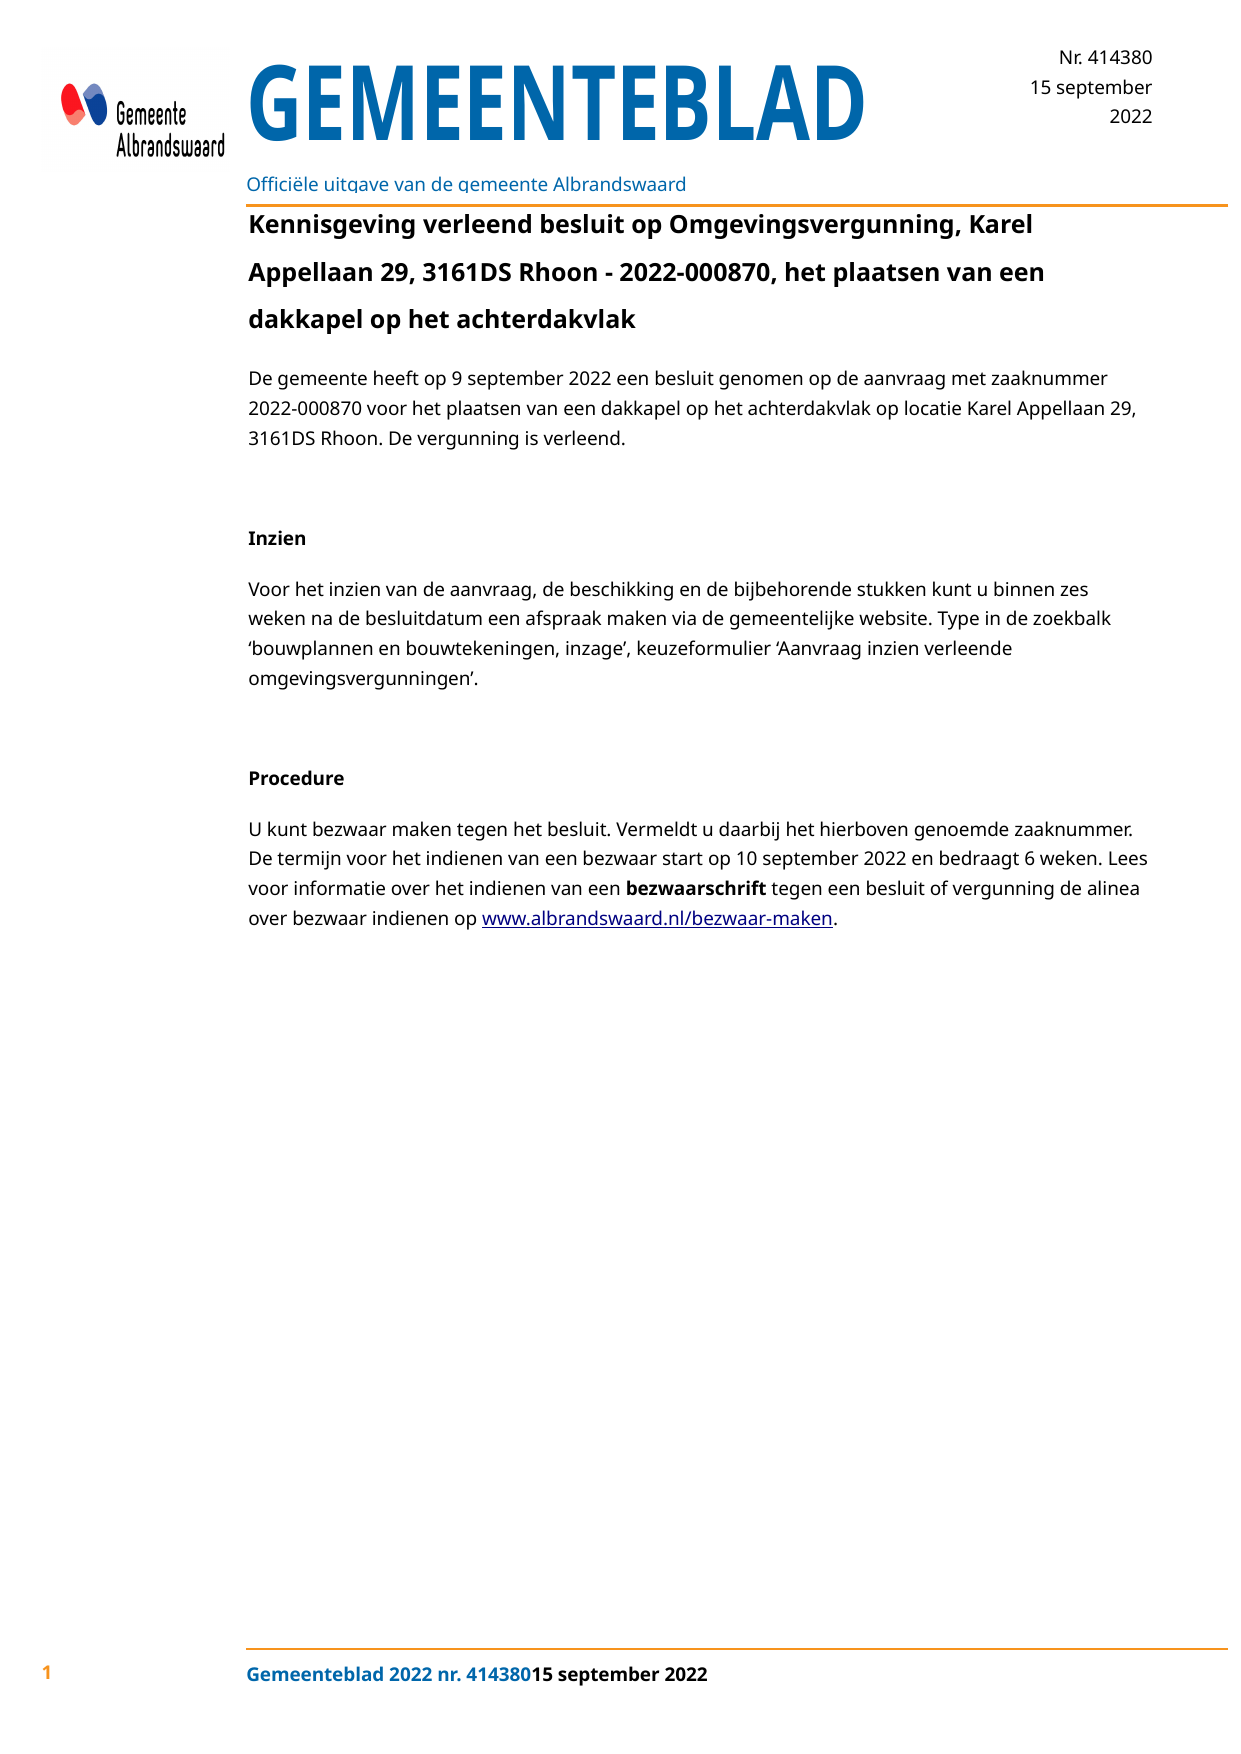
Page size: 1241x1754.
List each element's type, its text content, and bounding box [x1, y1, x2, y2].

text Voor het inzien van de aanvraag, de beschikking en de bijbehorende stukken kunt u binnen zes weken na de besluitdatum een afspraak maken via de gemeentelijke website. Type in de zoekbalk ‘bouwplannen en bouwtekeningen, inzage’, keuzeformulier ‘Aanvraag inzien verleende omgevingsvergunningen’. [248, 576, 1152, 690]
text U kunt bezwaar maken tegen het besluit. Vermeldt u daarbij het hierboven genoemde zaaknummer. De termijn voor het indienen van een bezwaar start op 10 september 2022 en bedraagt 6 weken. Lees voor informatie over het indienen van een bezwaarschrift tegen een besluit of vergunning de alinea over bezwaar indienen op www.albrandswaard.nl/bezwaar-maken. [248, 816, 1152, 930]
text De gemeente heeft op 9 september 2022 een besluit genomen op de aanvraag met zaaknummer 2022-000870 voor het plaatsen van een dakkapel op het achterdakvlak op locatie Karel Appellaan 29, 3161DS Rhoon. De vergunning is verleend. [248, 366, 1152, 450]
text Kennisgeving verleend besluit op Omgevingsvergunning, Karel Appellaan 29, 3161DS Rhoon - 2022-000870, het plaatsen van een dakkapel op het achterdakvlak [248, 207, 1152, 336]
text Procedure [248, 766, 1152, 791]
picture [41, 47, 231, 172]
text Inzien [248, 526, 1152, 551]
